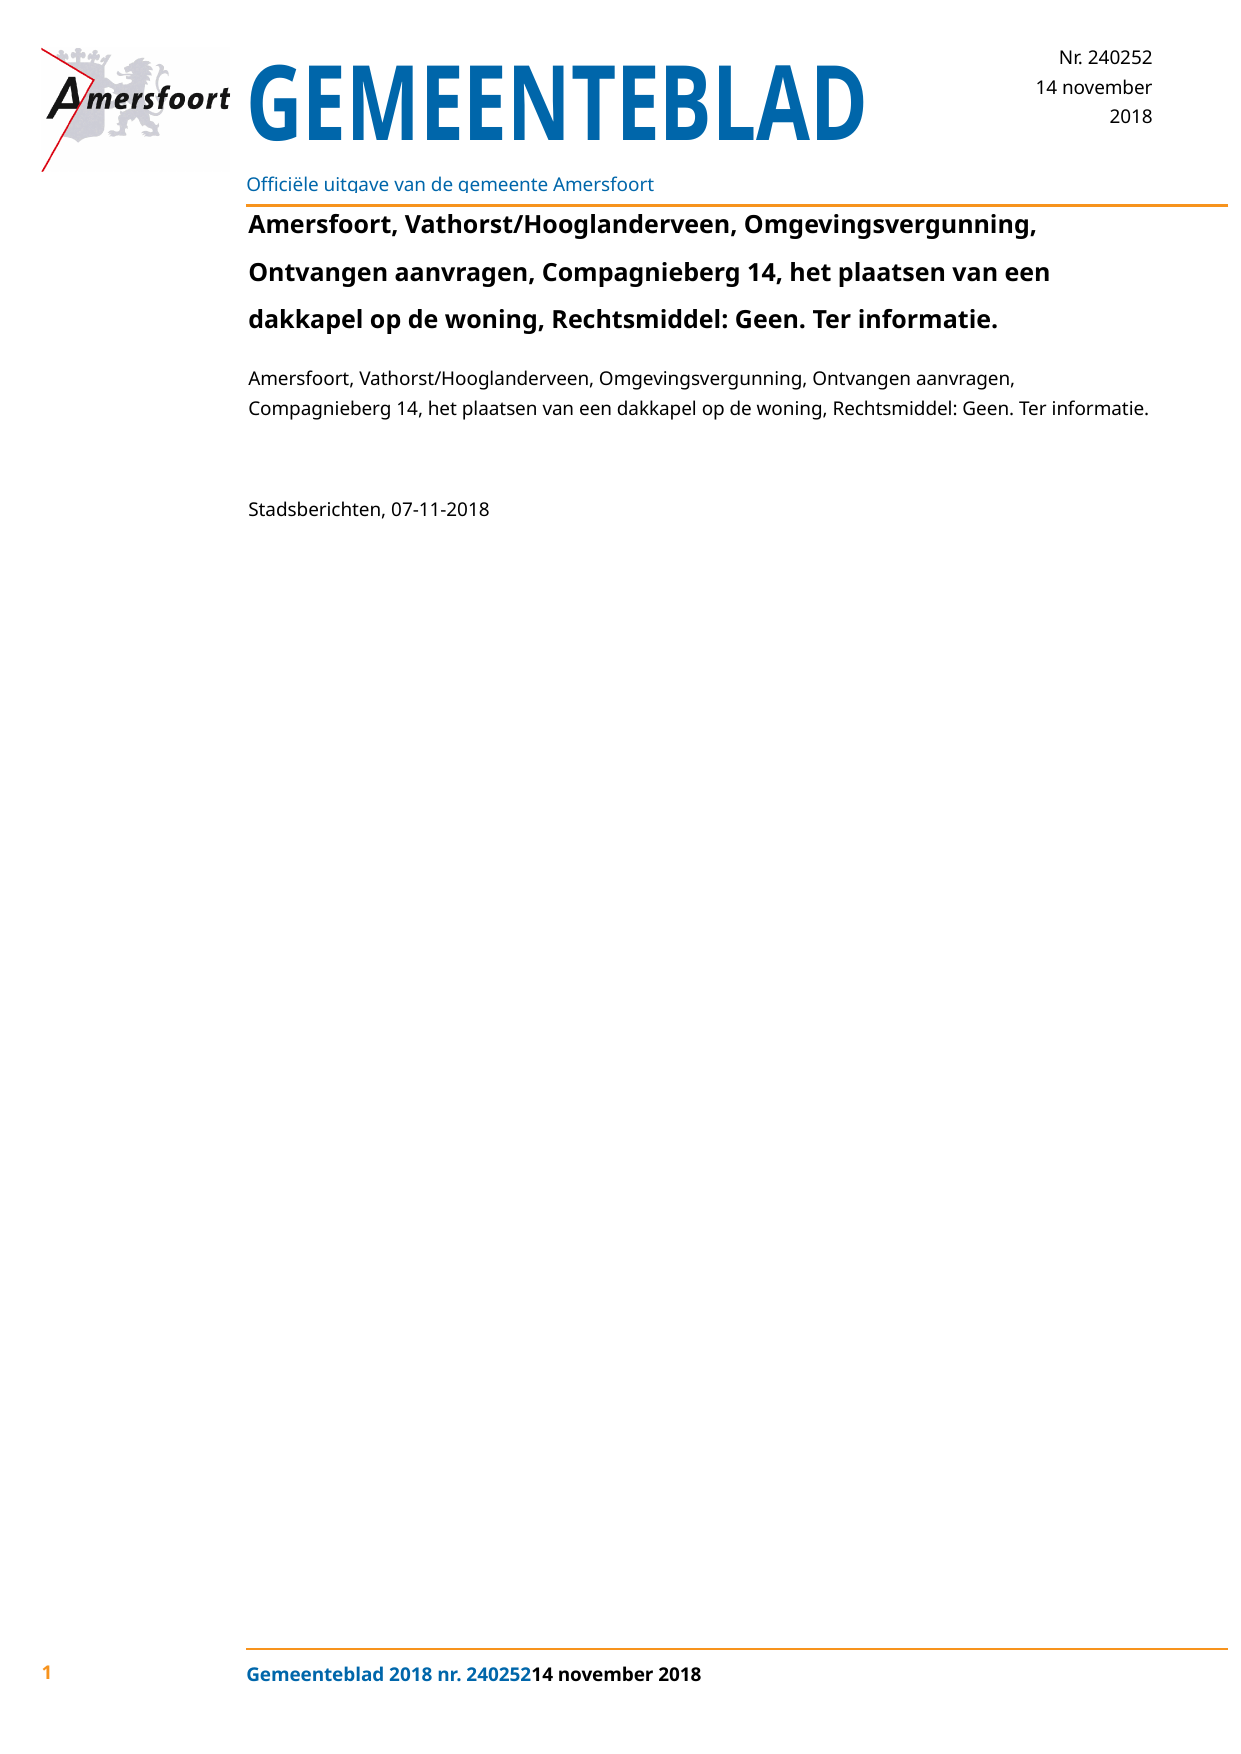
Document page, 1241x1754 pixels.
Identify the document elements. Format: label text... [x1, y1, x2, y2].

text Stadsberichten, 07-11-2018 [248, 496, 1152, 522]
picture [41, 47, 231, 172]
text Amersfoort, Vathorst/Hooglanderveen, Omgevingsvergunning, Ontvangen aanvragen, Compagnieberg 14, het plaatsen van een dakkapel op de woning, Rechtsmiddel: Geen. Ter informatie. [248, 366, 1152, 421]
text Amersfoort, Vathorst/Hooglanderveen, Omgevingsvergunning, Ontvangen aanvragen, Compagnieberg 14, het plaatsen van een dakkapel op de woning, Rechtsmiddel: Geen. Ter informatie. [248, 207, 1152, 336]
